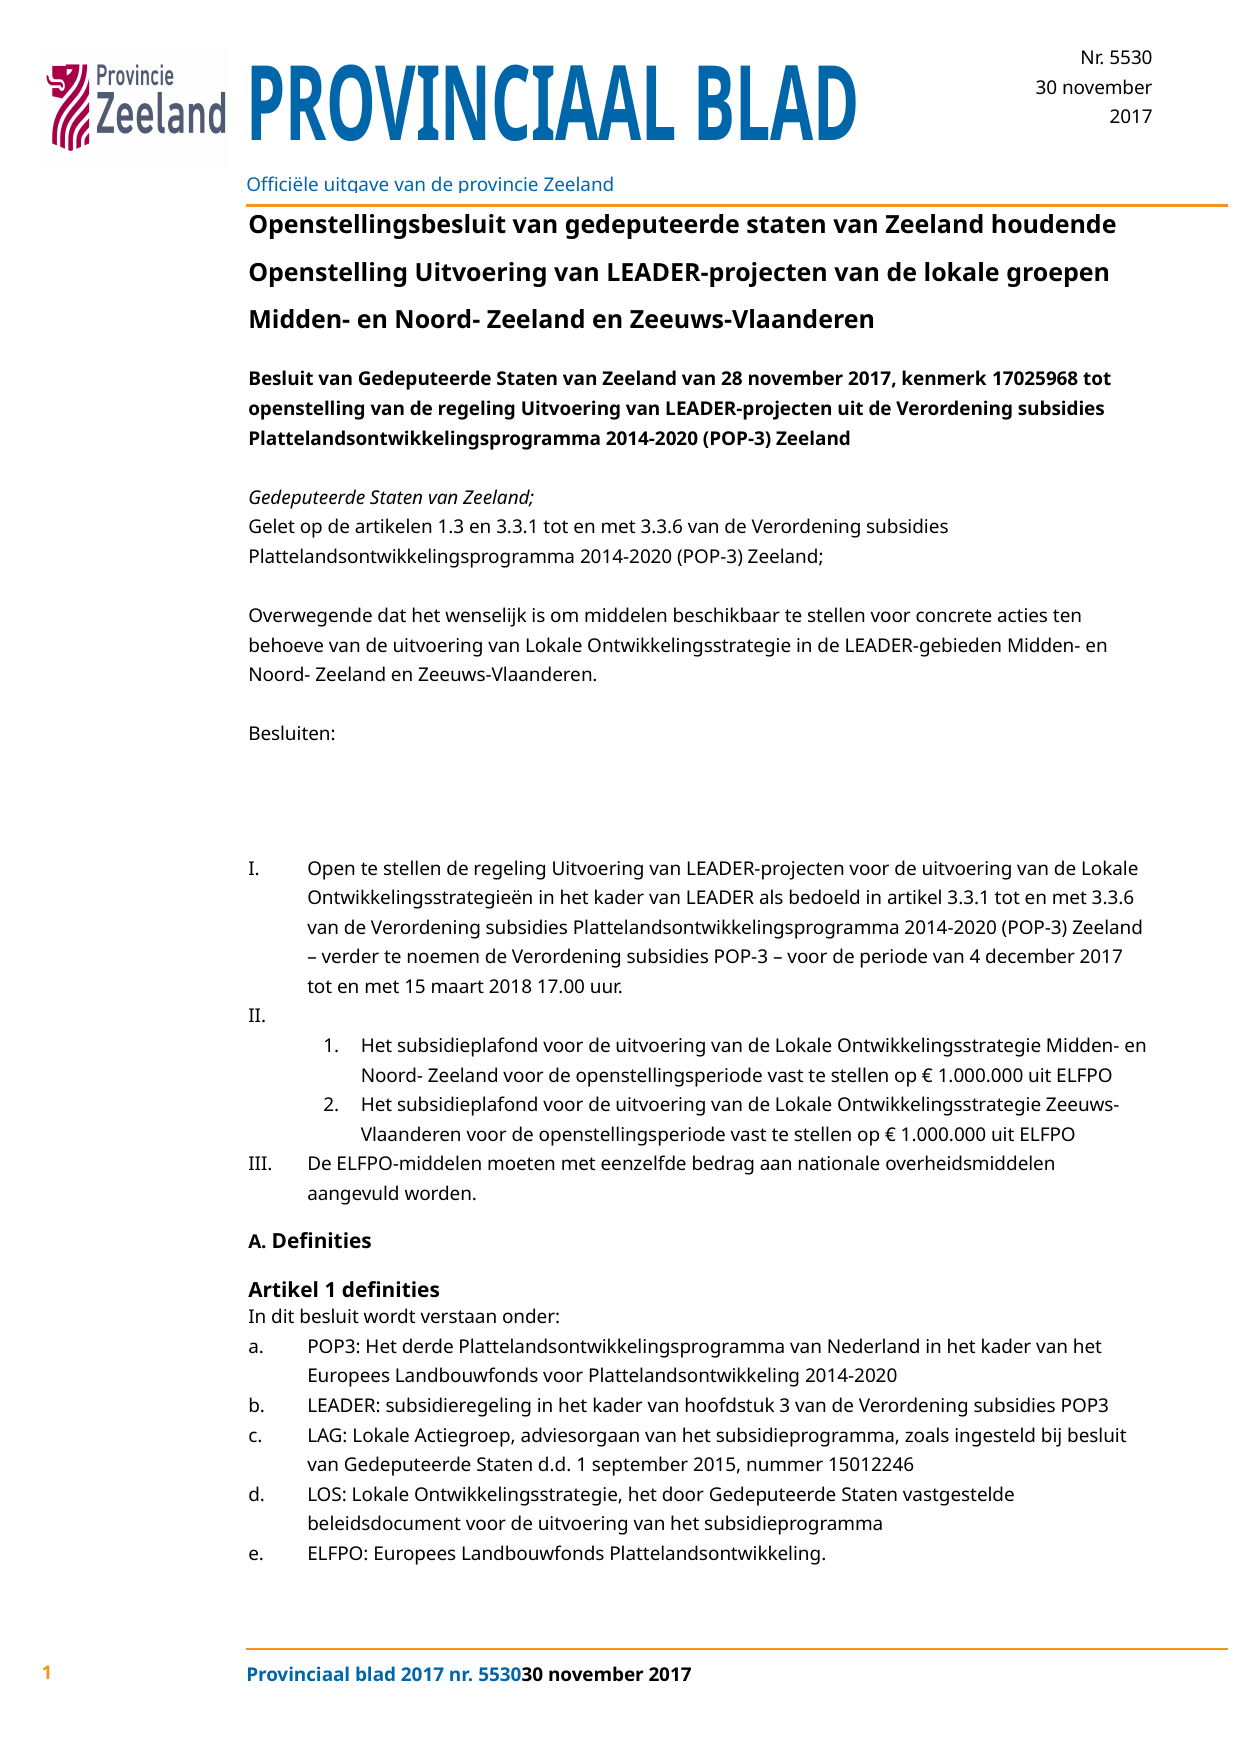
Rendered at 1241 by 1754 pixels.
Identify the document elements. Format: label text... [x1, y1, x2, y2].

list Het subsidieplafond voor de uitvoering van de Lokale Ontwikkelingsstrategie Midden- en Noord- Zeeland voor de openstellingsperiode vast te stellen op € 1.000.000 uit ELFPO [323, 1032, 1152, 1087]
picture [41, 47, 231, 172]
list LAG: Lokale Actiegroep, adviesorgaan van het subsidieprogramma, zoals ingesteld bij besluit van Gedeputeerde Staten d.d. 1 september 2015, nummer 15012246 [248, 1422, 1152, 1477]
list ELFPO: Europees Landbouwfonds Plattelandsontwikkeling. [248, 1540, 1152, 1566]
list LOS: Lokale Ontwikkelingsstrategie, het door Gedeputeerde Staten vastgestelde beleidsdocument voor de uitvoering van het subsidieprogramma [248, 1481, 1152, 1536]
text Overwegende dat het wenselijk is om middelen beschikbaar te stellen voor concrete acties ten behoeve van de uitvoering van Lokale Ontwikkelingsstrategie in de LEADER-gebieden Midden- en Noord- Zeeland en Zeeuws-Vlaanderen. [248, 602, 1152, 687]
list LEADER: subsidieregeling in het kader van hoofdstuk 3 van de Verordening subsidies POP3 [248, 1392, 1152, 1418]
text Besluiten: [248, 721, 1152, 746]
text A. Definities [248, 1226, 1152, 1254]
text Gelet op de artikelen 1.3 en 3.3.1 tot en met 3.3.6 van de Verordening subsidies Plattelandsontwikkelingsprogramma 2014-2020 (POP-3) Zeeland; [248, 513, 1152, 569]
list De ELFPO-middelen moeten met eenzelfde bedrag aan nationale overheidsmiddelen aangevuld worden. [248, 1151, 1152, 1206]
text Openstellingsbesluit van gedeputeerde staten van Zeeland houdende Openstelling Uitvoering van LEADER-projecten van de lokale groepen Midden- en Noord- Zeeland en Zeeuws-Vlaanderen [248, 207, 1152, 336]
text Artikel 1 definities [248, 1275, 1152, 1303]
list Het subsidieplafond voor de uitvoering van de Lokale Ontwikkelingsstrategie Zeeuws- Vlaanderen voor de openstellingsperiode vast te stellen op € 1.000.000 uit ELFPO [323, 1091, 1152, 1147]
text Gedeputeerde Staten van Zeeland; [248, 484, 1152, 509]
list POP3: Het derde Plattelandsontwikkelingsprogramma van Nederland in het kader van het Europees Landbouwfonds voor Plattelandsontwikkeling 2014-2020 [248, 1333, 1152, 1388]
text Besluit van Gedeputeerde Staten van Zeeland van 28 november 2017, kenmerk 17025968 tot openstelling van de regeling Uitvoering van LEADER-projecten uit de Verordening subsidies Plattelandsontwikkelingsprogramma 2014-2020 (POP-3) Zeeland [248, 366, 1152, 450]
text In dit besluit wordt verstaan onder: [248, 1303, 1152, 1329]
list Open te stellen de regeling Uitvoering van LEADER-projecten voor de uitvoering van de Lokale Ontwikkelingsstrategieën in het kader van LEADER als bedoeld in artikel 3.3.1 tot en met 3.3.6 van de Verordening subsidies Plattelandsontwikkelingsprogramma 2014-2020 (POP-3) Zeeland – verder te noemen de Verordening subsidies POP-3 – voor de periode van 4 december 2017 tot en met 15 maart 2018 17.00 uur. [248, 855, 1152, 999]
